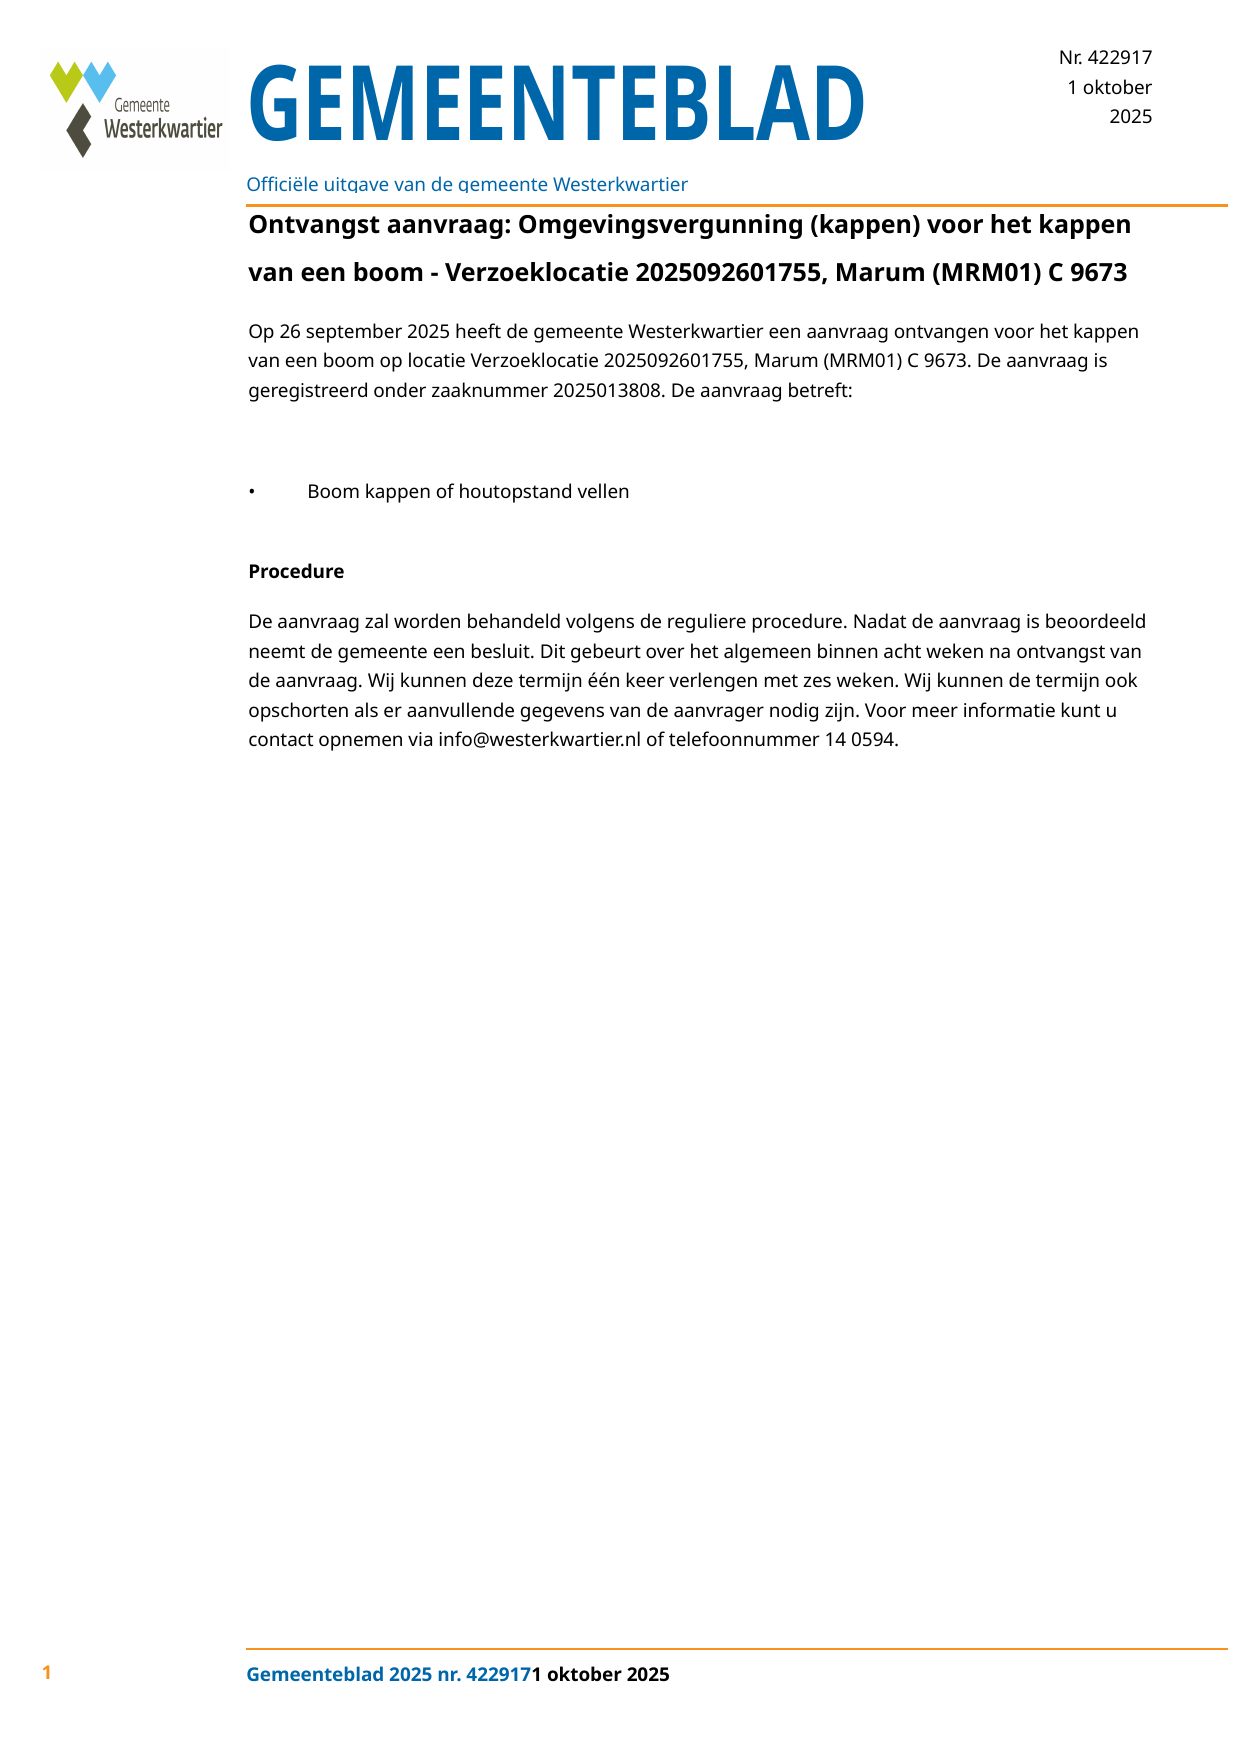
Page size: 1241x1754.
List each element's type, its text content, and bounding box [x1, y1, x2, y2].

text Procedure [248, 558, 1152, 584]
list Boom kappen of houtopstand vellen [248, 478, 1152, 504]
picture [41, 47, 231, 172]
text Ontvangst aanvraag: Omgevingsvergunning (kappen) voor het kappen van een boom - Verzoeklocatie 2025092601755, Marum (MRM01) C 9673 [248, 207, 1152, 288]
text Op 26 september 2025 heeft de gemeente Westerkwartier een aanvraag ontvangen voor het kappen van een boom op locatie Verzoeklocatie 2025092601755, Marum (MRM01) C 9673. De aanvraag is geregistreerd onder zaaknummer 2025013808. De aanvraag betreft: [248, 318, 1152, 403]
text De aanvraag zal worden behandeld volgens de reguliere procedure. Nadat de aanvraag is beoordeeld neemt de gemeente een besluit. Dit gebeurt over het algemeen binnen acht weken na ontvangst van de aanvraag. Wij kunnen deze termijn één keer verlengen met zes weken. Wij kunnen de termijn ook opschorten als er aanvullende gegevens van de aanvrager nodig zijn. Voor meer informatie kunt u contact opnemen via info@westerkwartier.nl of telefoonnummer 14 0594. [248, 608, 1152, 752]
